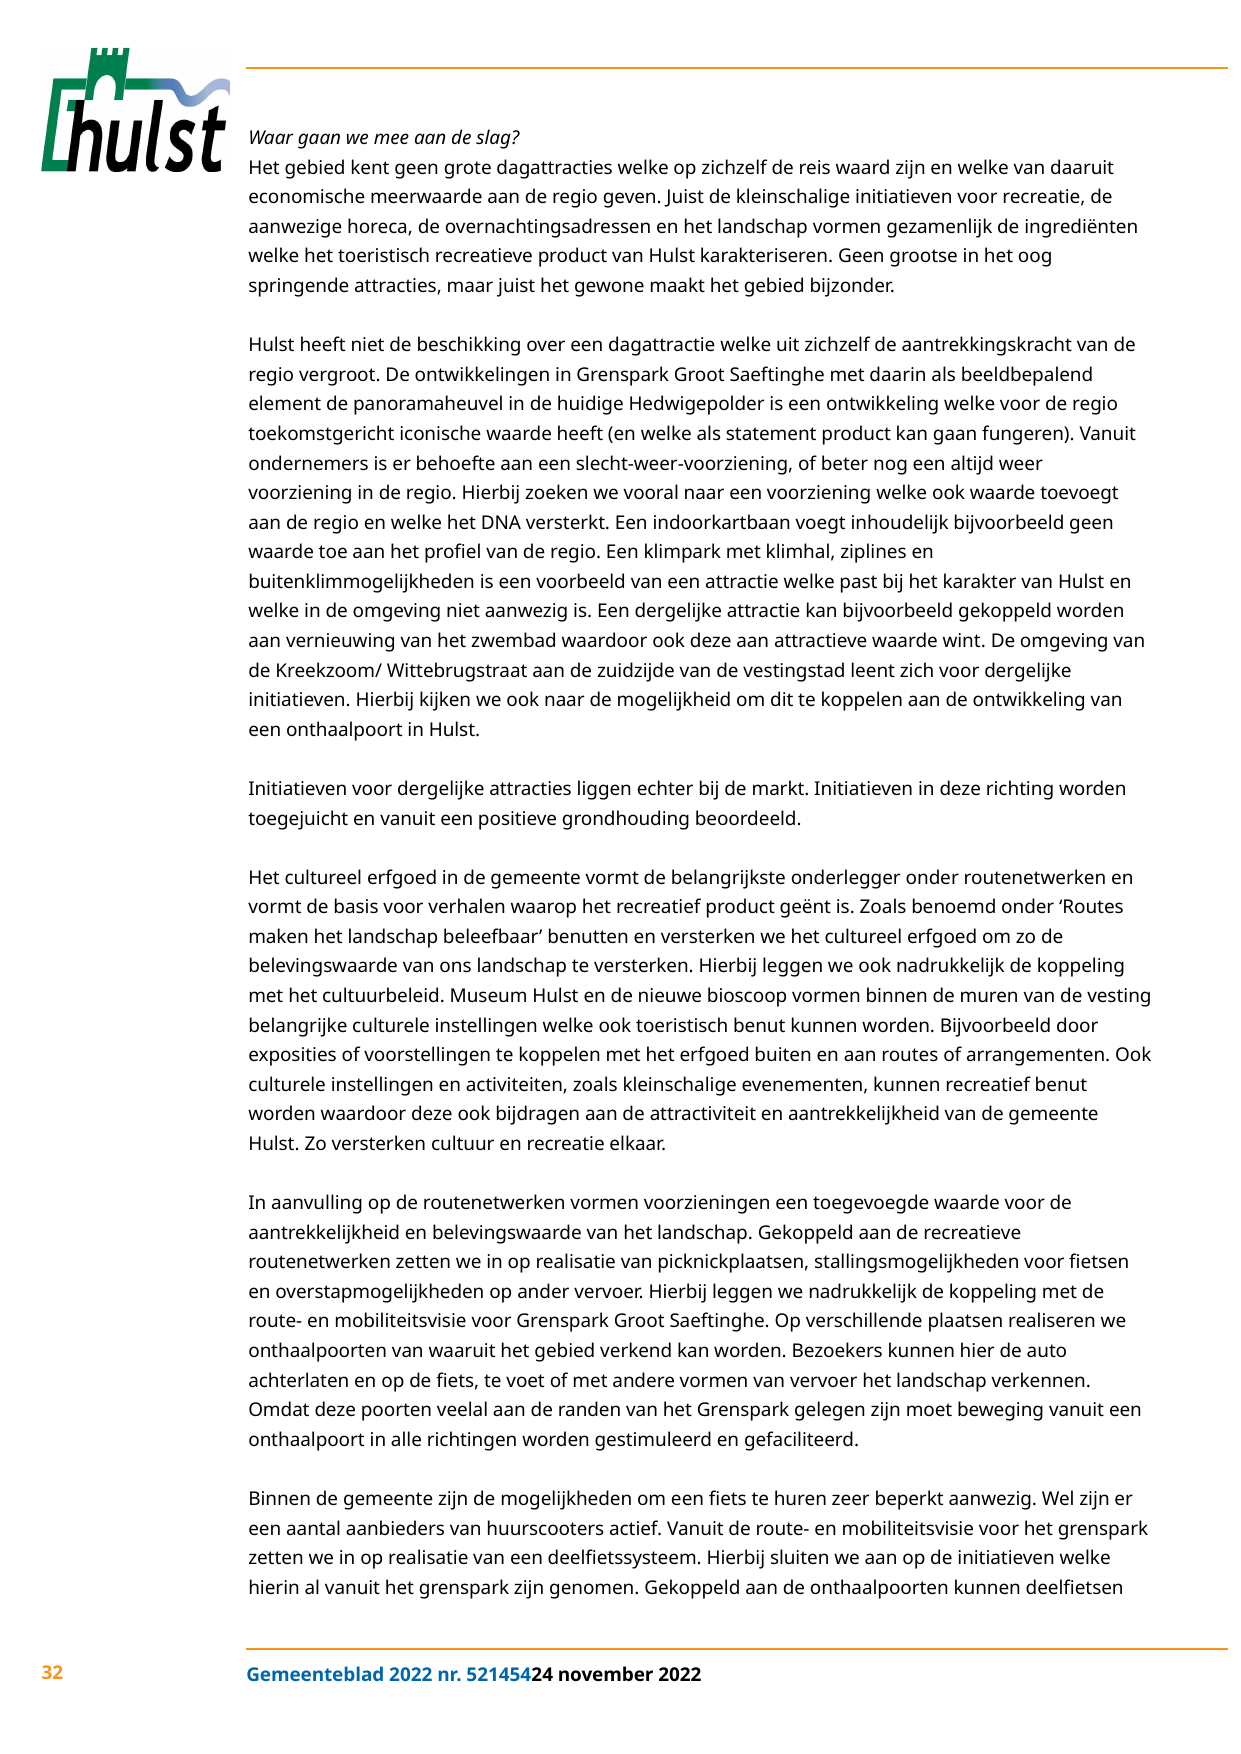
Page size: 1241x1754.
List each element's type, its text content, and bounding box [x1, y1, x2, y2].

picture [41, 47, 231, 172]
text Het gebied kent geen grote dagattracties welke op zichzelf de reis waard zijn en welke van daaruit economische meerwaarde aan de regio geven. Juist de kleinschalige initiatieven voor recreatie, de aanwezige horeca, de overnachtingsadressen en het landschap vormen gezamenlijk de ingrediënten welke het toeristisch recreatieve product van Hulst karakteriseren. Geen grootse in het oog springende attracties, maar juist het gewone maakt het gebied bijzonder. [248, 154, 1152, 298]
text Waar gaan we mee aan de slag? [248, 124, 1152, 150]
text Hulst heeft niet de beschikking over een dagattractie welke uit zichzelf de aantrekkingskracht van de regio vergroot. De ontwikkelingen in Grenspark Groot Saeftinghe met daarin als beeldbepalend element de panoramaheuvel in de huidige Hedwigepolder is een ontwikkeling welke voor de regio toekomstgericht iconische waarde heeft (en welke als statement product kan gaan fungeren). Vanuit ondernemers is er behoefte aan een slecht-weer-voorziening, of beter nog een altijd weer voorziening in de regio. Hierbij zoeken we vooral naar een voorziening welke ook waarde toevoegt aan de regio en welke het DNA versterkt. Een indoorkartbaan voegt inhoudelijk bijvoorbeeld geen waarde toe aan het profiel van de regio. Een klimpark met klimhal, ziplines en buitenklimmogelijkheden is een voorbeeld van een attractie welke past bij het karakter van Hulst en welke in de omgeving niet aanwezig is. Een dergelijke attractie kan bijvoorbeeld gekoppeld worden aan vernieuwing van het zwembad waardoor ook deze aan attractieve waarde wint. De omgeving van de Kreekzoom/ Wittebrugstraat aan de zuidzijde van de vestingstad leent zich voor dergelijke initiatieven. Hierbij kijken we ook naar de mogelijkheid om dit te koppelen aan de ontwikkeling van een onthaalpoort in Hulst. [248, 331, 1152, 742]
text Het cultureel erfgoed in de gemeente vormt de belangrijkste onderlegger onder routenetwerken en vormt de basis voor verhalen waarop het recreatief product geënt is. Zoals benoemd onder ‘Routes maken het landschap beleefbaar’ benutten en versterken we het cultureel erfgoed om zo de belevingswaarde van ons landschap te versterken. Hierbij leggen we ook nadrukkelijk de koppeling met het cultuurbeleid. Museum Hulst en de nieuwe bioscoop vormen binnen de muren van de vesting belangrijke culturele instellingen welke ook toeristisch benut kunnen worden. Bijvoorbeeld door exposities of voorstellingen te koppelen met het erfgoed buiten en aan routes of arrangementen. Ook culturele instellingen en activiteiten, zoals kleinschalige evenementen, kunnen recreatief benut worden waardoor deze ook bijdragen aan de attractiviteit en aantrekkelijkheid van de gemeente Hulst. Zo versterken cultuur en recreatie elkaar. [248, 864, 1152, 1156]
text Binnen de gemeente zijn de mogelijkheden om een fiets te huren zeer beperkt aanwezig. Wel zijn er een aantal aanbieders van huurscooters actief. Vanuit de route- en mobiliteitsvisie voor het grenspark zetten we in op realisatie van een deelfietssysteem. Hierbij sluiten we aan op de initiatieven welke hierin al vanuit het grenspark zijn genomen. Gekoppeld aan de onthaalpoorten kunnen deelfietsen [248, 1485, 1152, 1600]
text Initiatieven voor dergelijke attracties liggen echter bij de markt. Initiatieven in deze richting worden toegejuicht en vanuit een positieve grondhouding beoordeeld. [248, 775, 1152, 831]
text In aanvulling op de routenetwerken vormen voorzieningen een toegevoegde waarde voor de aantrekkelijkheid en belevingswaarde van het landschap. Gekoppeld aan de recreatieve routenetwerken zetten we in op realisatie van picknickplaatsen, stallingsmogelijkheden voor fietsen en overstapmogelijkheden op ander vervoer. Hierbij leggen we nadrukkelijk de koppeling met de route- en mobiliteitsvisie voor Grenspark Groot Saeftinghe. Op verschillende plaatsen realiseren we onthaalpoorten van waaruit het gebied verkend kan worden. Bezoekers kunnen hier de auto achterlaten en op de fiets, te voet of met andere vormen van vervoer het landschap verkennen. Omdat deze poorten veelal aan de randen van het Grenspark gelegen zijn moet beweging vanuit een onthaalpoort in alle richtingen worden gestimuleerd en gefaciliteerd. [248, 1189, 1152, 1452]
